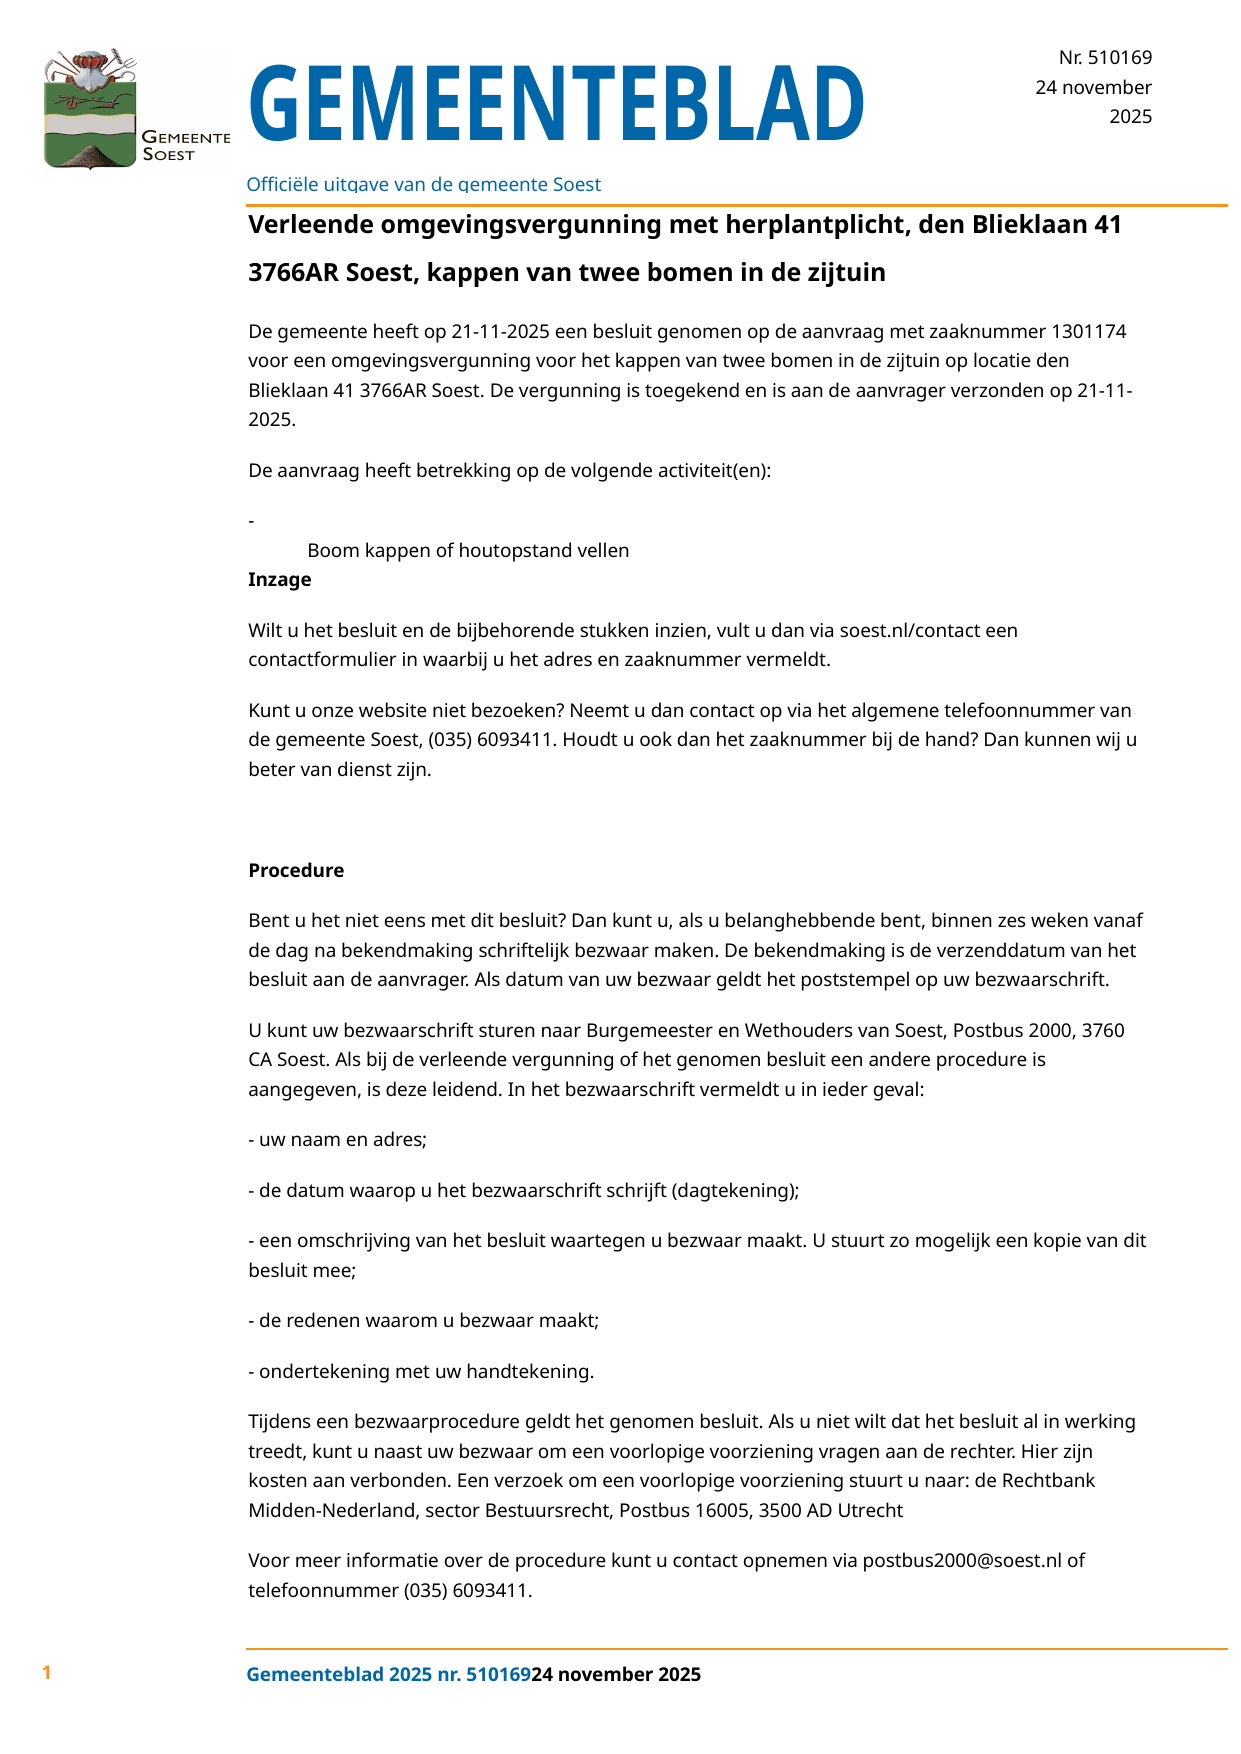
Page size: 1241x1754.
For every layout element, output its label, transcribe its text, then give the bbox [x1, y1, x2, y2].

text - de redenen waarom u bezwaar maakt; [248, 1307, 1152, 1333]
text - een omschrijving van het besluit waartegen u bezwaar maakt. U stuurt zo mogelijk een kopie van dit besluit mee; [248, 1227, 1152, 1283]
list Boom kappen of houtopstand vellen [248, 537, 1152, 563]
text U kunt uw bezwaarschrift sturen naar Burgemeester en Wethouders van Soest, Postbus 2000, 3760 CA Soest. Als bij de verleende vergunning of het genomen besluit een andere procedure is aangegeven, is deze leidend. In het bezwaarschrift vermeldt u in ieder geval: [248, 1017, 1152, 1102]
text Procedure [248, 857, 1152, 883]
text Bent u het niet eens met dit besluit? Dan kunt u, als u belanghebbende bent, binnen zes weken vanaf de dag na bekendmaking schriftelijk bezwaar maken. De bekendmaking is de verzenddatum van het besluit aan de aanvrager. Als datum van uw bezwaar geldt het poststempel op uw bezwaarschrift. [248, 907, 1152, 992]
text - uw naam en adres; [248, 1127, 1152, 1152]
text - de datum waarop u het bezwaarschrift schrijft (dagtekening); [248, 1177, 1152, 1203]
text De aanvraag heeft betrekking op de volgende activiteit(en): [248, 457, 1152, 483]
text Verleende omgevingsvergunning met herplantplicht, den Blieklaan 41 3766AR Soest, kappen van twee bomen in de zijtuin [248, 207, 1152, 288]
text Inzage [248, 567, 1152, 592]
text Voor meer informatie over de procedure kunt u contact opnemen via postbus2000@soest.nl of telefoonnummer (035) 6093411. [248, 1547, 1152, 1603]
picture [41, 47, 231, 172]
text - ondertekening met uw handtekening. [248, 1358, 1152, 1384]
text De gemeente heeft op 21-11-2025 een besluit genomen op de aanvraag met zaaknummer 1301174 voor een omgevingsvergunning voor het kappen van twee bomen in de zijtuin op locatie den Blieklaan 41 3766AR Soest. De vergunning is toegekend en is aan de aanvrager verzonden op 21-11-2025. [248, 318, 1152, 432]
text Wilt u het besluit en de bijbehorende stukken inzien, vult u dan via soest.nl/contact een contactformulier in waarbij u het adres en zaaknummer vermeldt. [248, 617, 1152, 672]
text Kunt u onze website niet bezoeken? Neemt u dan contact op via het algemene telefoonnummer van de gemeente Soest, (035) 6093411. Houdt u ook dan het zaaknummer bij de hand? Dan kunnen wij u beter van dienst zijn. [248, 697, 1152, 782]
text Tijdens een bezwaarprocedure geldt het genomen besluit. Als u niet wilt dat het besluit al in werking treedt, kunt u naast uw bezwaar om een voorlopige voorziening vragen aan de rechter. Hier zijn kosten aan verbonden. Een verzoek om een voorlopige voorziening stuurt u naar: de Rechtbank Midden-Nederland, sector Bestuursrecht, Postbus 16005, 3500 AD Utrecht [248, 1408, 1152, 1523]
